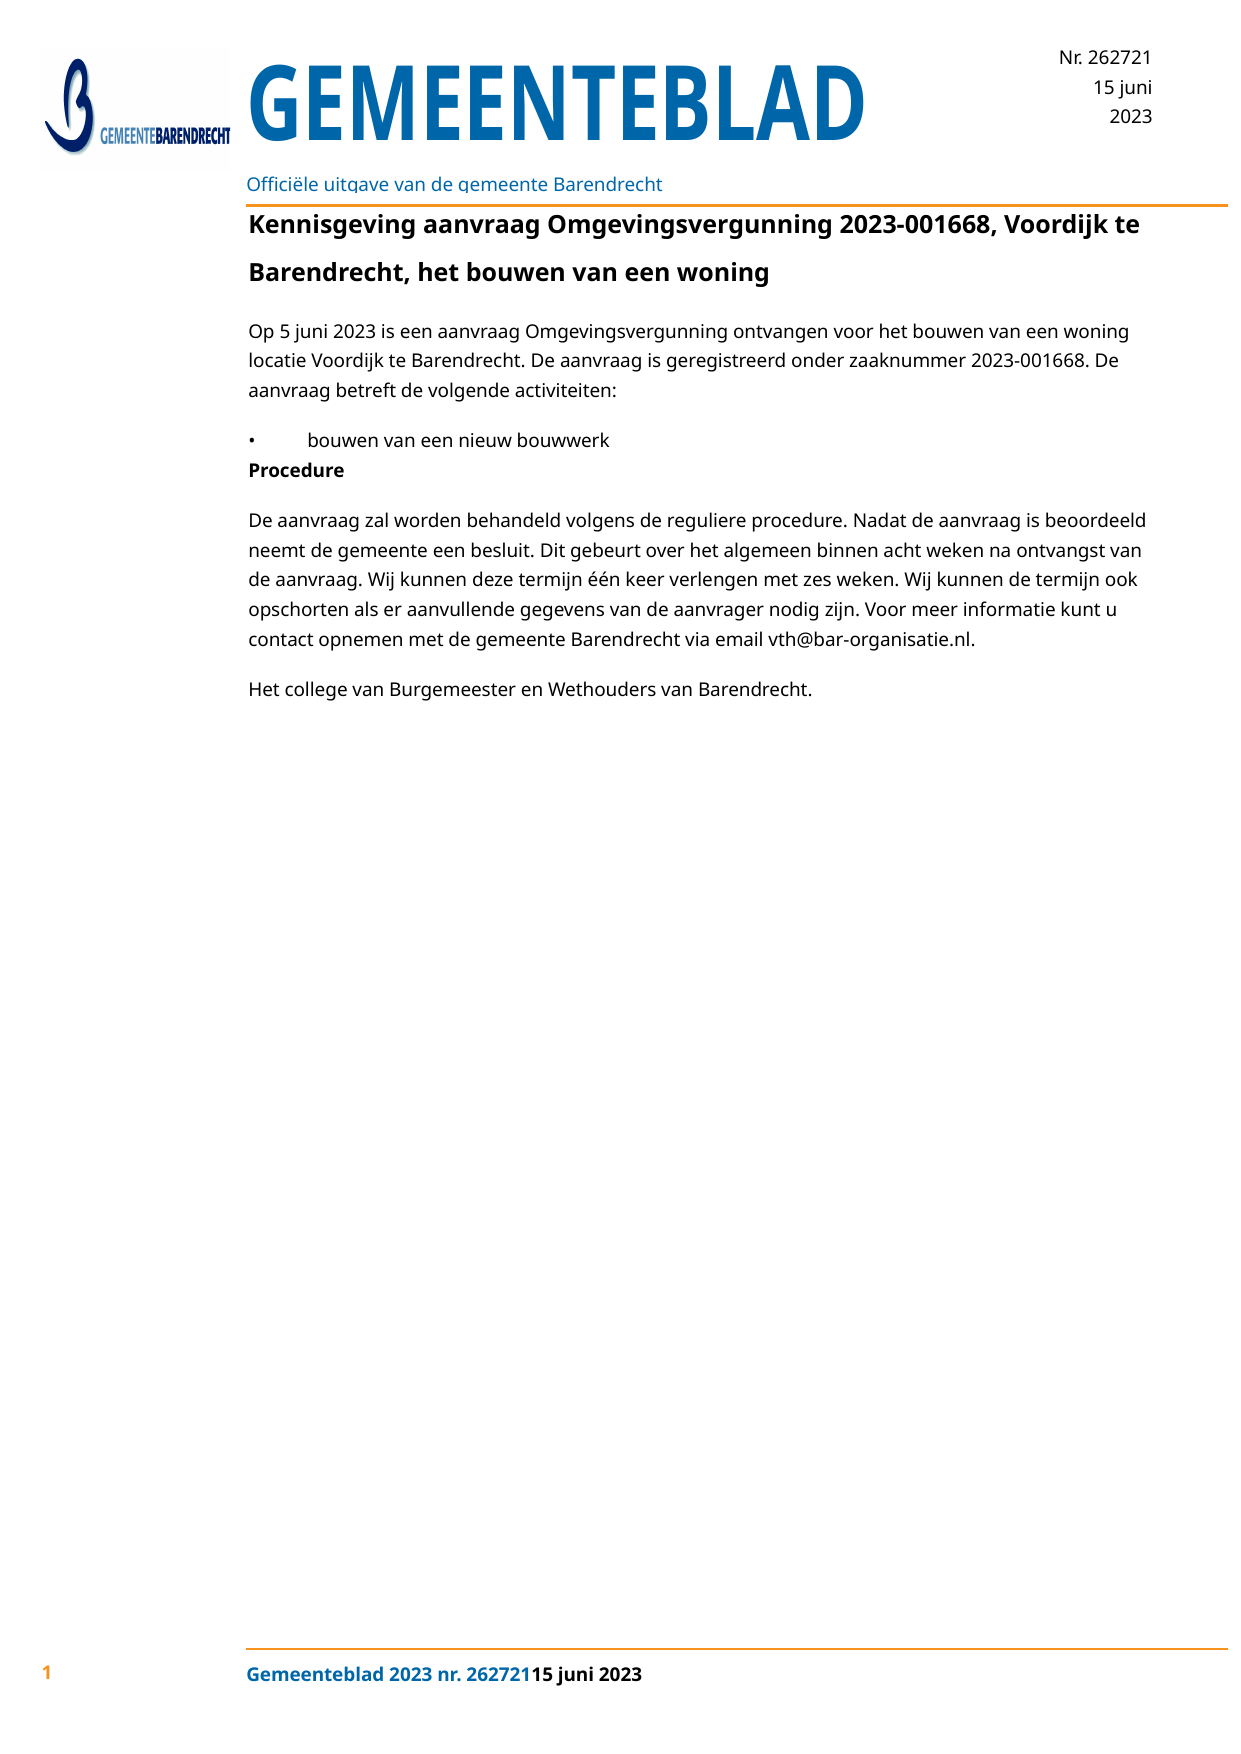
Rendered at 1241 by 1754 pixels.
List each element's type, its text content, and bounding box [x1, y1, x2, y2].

text Het college van Burgemeester en Wethouders van Barendrecht. [248, 676, 1152, 702]
text Procedure [248, 457, 1152, 483]
text Op 5 juni 2023 is een aanvraag Omgevingsvergunning ontvangen voor het bouwen van een woning locatie Voordijk te Barendrecht. De aanvraag is geregistreerd onder zaaknummer 2023-001668. De aanvraag betreft de volgende activiteiten: [248, 318, 1152, 403]
picture [41, 47, 231, 172]
list bouwen van een nieuw bouwwerk [248, 427, 1152, 453]
text De aanvraag zal worden behandeld volgens de reguliere procedure. Nadat de aanvraag is beoordeeld neemt de gemeente een besluit. Dit gebeurt over het algemeen binnen acht weken na ontvangst van de aanvraag. Wij kunnen deze termijn één keer verlengen met zes weken. Wij kunnen de termijn ook opschorten als er aanvullende gegevens van de aanvrager nodig zijn. Voor meer informatie kunt u contact opnemen met de gemeente Barendrecht via email vth@bar-organisatie.nl. [248, 507, 1152, 652]
text Kennisgeving aanvraag Omgevingsvergunning 2023-001668, Voordijk te Barendrecht, het bouwen van een woning [248, 207, 1152, 288]
